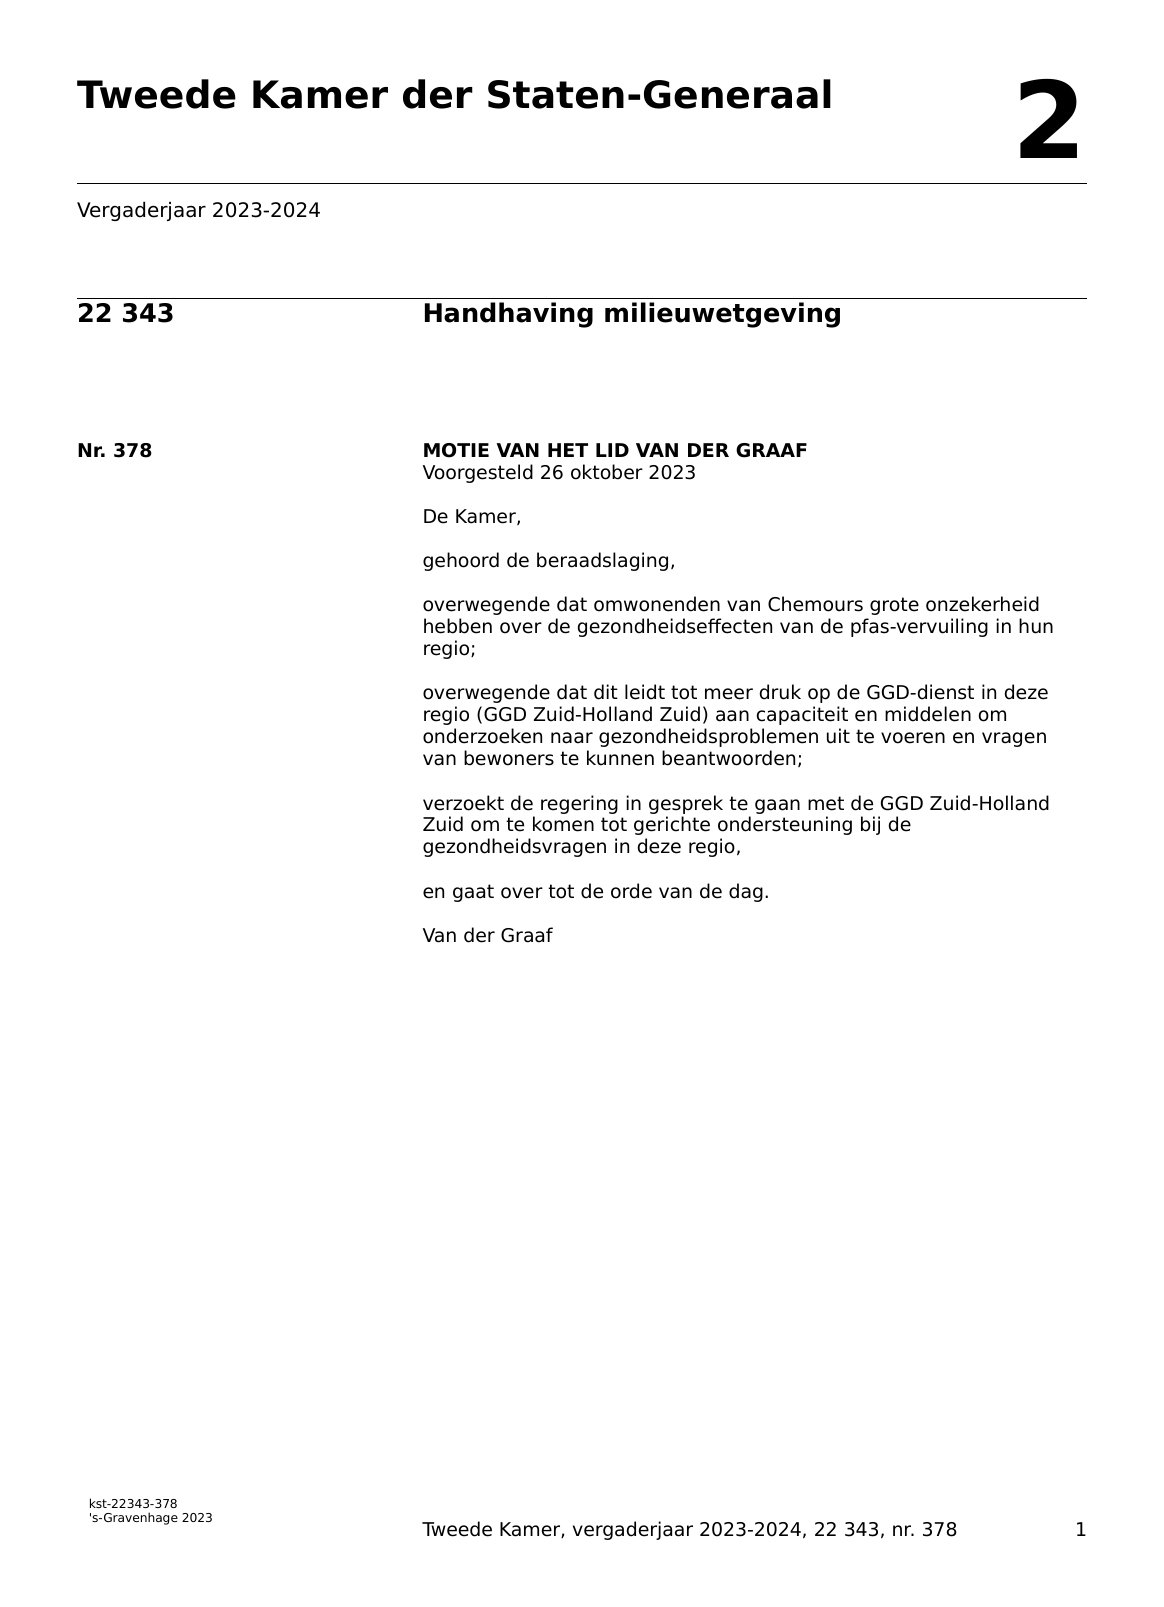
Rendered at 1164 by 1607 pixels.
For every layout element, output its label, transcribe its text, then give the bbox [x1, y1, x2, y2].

text verzoekt de regering in gesprek te gaan met de GGD Zuid-Holland Zuid om te komen tot gerichte ondersteuning bij de gezondheidsvragen in deze regio, [422, 792, 1087, 858]
text overwegende dat dit leidt tot meer druk op de GGD-dienst in deze regio (GGD Zuid-Holland Zuid) aan capaciteit en middelen om onderzoeken naar gezondheidsproblemen uit te voeren en vragen van bewoners te kunnen beantwoorden; [422, 682, 1087, 770]
subtitle Nr. 378 MOTIE VAN HET LID VAN DER GRAAF [77, 440, 1087, 462]
table_header Tweede Kamer der Staten-Generaal [77, 59, 886, 183]
text De Kamer, [422, 506, 1087, 528]
text gehoord de beraadslaging, [422, 550, 1087, 572]
text Voorgesteld 26 oktober 2023 [422, 462, 1087, 484]
subtitle 22 343 Handhaving milieuwetgeving [77, 299, 1087, 329]
text en gaat over tot de orde van de dag. [422, 881, 1087, 902]
table_cell Vergaderjaar 2023-2024 [77, 184, 1087, 298]
text Van der Graaf [422, 925, 1087, 947]
text overwegende dat omwonenden van Chemours grote onzekerheid hebben over de gezondheidseffecten van de pfas-vervuiling in hun regio; [422, 594, 1087, 660]
text kst-22343-378 [88, 1497, 323, 1511]
table_header 2 [886, 59, 1087, 183]
text 's-Gravenhage 2023 [88, 1511, 323, 1525]
